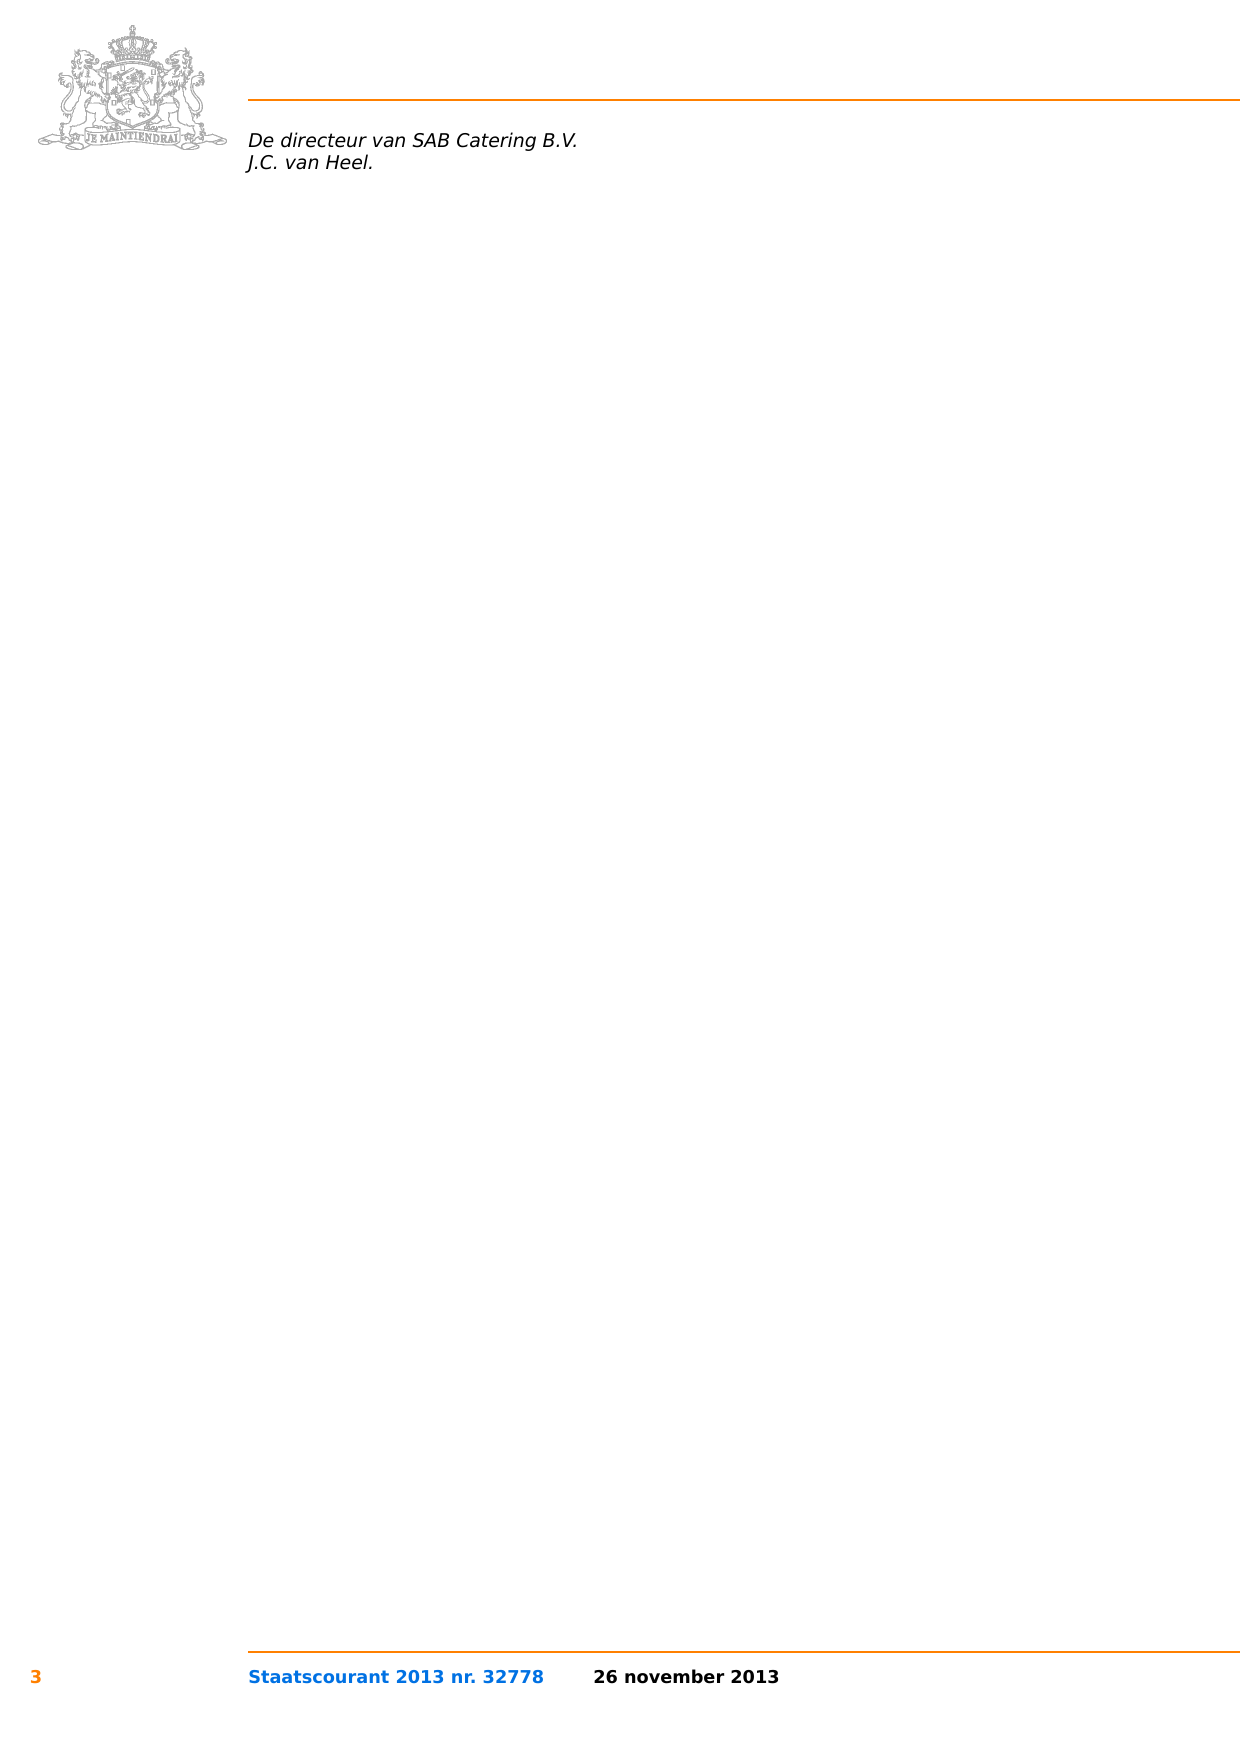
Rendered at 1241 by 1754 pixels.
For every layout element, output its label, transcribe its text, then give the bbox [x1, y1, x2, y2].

text De directeur van SAB Catering B.V. J.C. van Heel. [248, 130, 1163, 174]
picture [38, 25, 227, 150]
